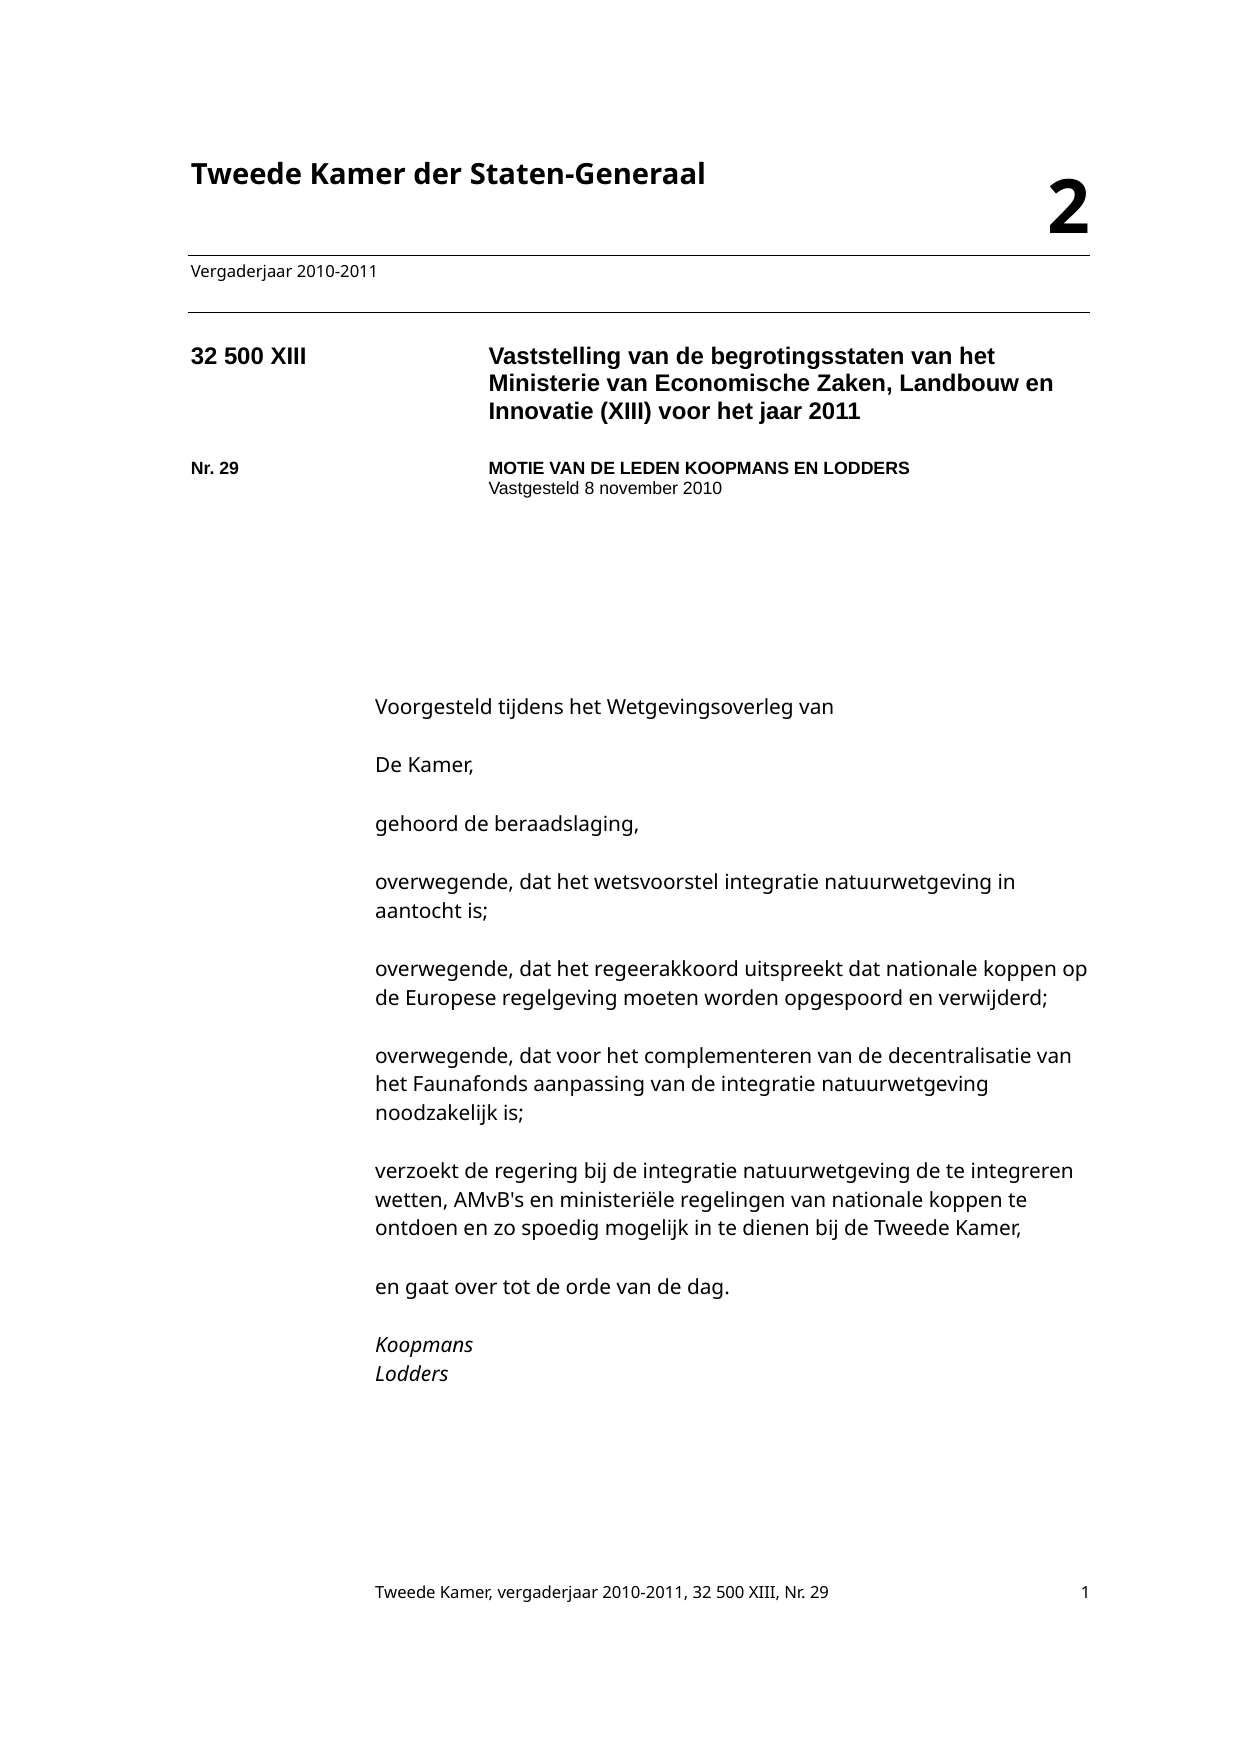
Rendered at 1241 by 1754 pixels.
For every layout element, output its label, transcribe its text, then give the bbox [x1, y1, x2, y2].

text Koopmans [375, 1330, 1090, 1359]
table_cell [188, 313, 485, 339]
text overwegende, dat het regeerakkoord uitspreekt dat nationale koppen op de Europese regelgeving moeten worden opgespoord en verwijderd; [375, 954, 1090, 1011]
table_cell [485, 256, 1090, 312]
text en gaat over tot de orde van de dag. [375, 1272, 1090, 1300]
text overwegende, dat voor het complementeren van de decentralisatie van het Faunafonds aanpassing van de integratie natuurwetgeving noodzakelijk is; [375, 1041, 1090, 1126]
table_cell Vaststelling van de begrotingsstaten van het Ministerie van Economische Zaken, Landbouw en Innovatie (XIII) voor het jaar 2011 [485, 339, 1090, 454]
table_header 2 [910, 150, 1090, 255]
table_cell Nr. 29 [188, 455, 485, 573]
table_cell [485, 313, 1090, 339]
table_header Tweede Kamer der Staten-Generaal [188, 150, 909, 255]
table_cell 32 500 XIII [188, 339, 485, 454]
text Voorgesteld tijdens het Wetgevingsoverleg van [375, 692, 1090, 721]
text De Kamer, [375, 751, 1090, 779]
text verzoekt de regering bij de integratie natuurwetgeving de te integreren wetten, AMvB's en ministeriële regelingen van nationale koppen te ontdoen en zo spoedig mogelijk in te dienen bij de Tweede Kamer, [375, 1156, 1090, 1242]
text gehoord de beraadslaging, [375, 809, 1090, 837]
table_cell Vergaderjaar 2010-2011 [188, 256, 485, 312]
text overwegende, dat het wetsvoorstel integratie natuurwetgeving in aantocht is; [375, 867, 1090, 924]
table_cell MOTIE VAN DE LEDEN KOOPMANS EN LODDERS Vastgesteld 8 november 2010 [485, 455, 1090, 573]
text Lodders [375, 1359, 1090, 1387]
